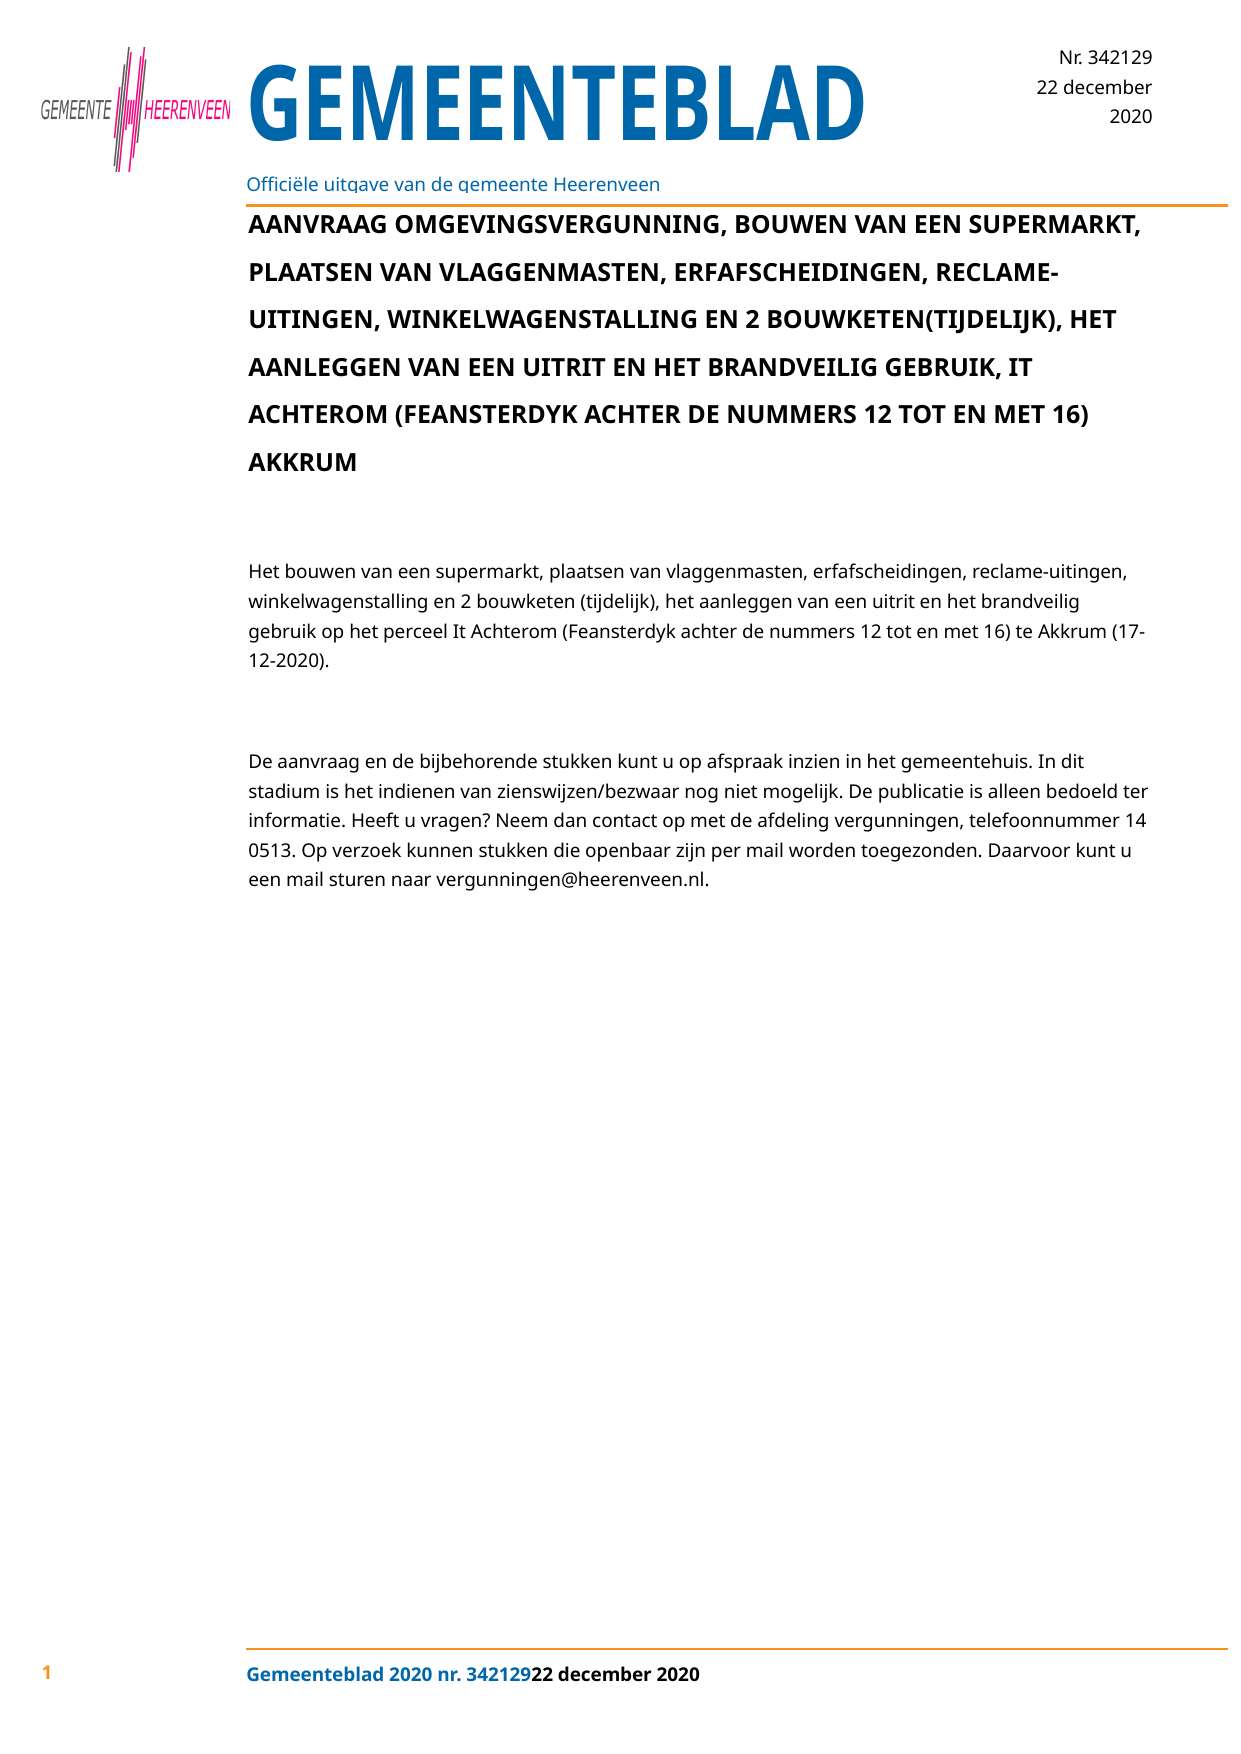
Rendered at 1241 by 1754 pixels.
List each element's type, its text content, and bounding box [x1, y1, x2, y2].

text Het bouwen van een supermarkt, plaatsen van vlaggenmasten, erfafscheidingen, reclame-uitingen, winkelwagenstalling en 2 bouwketen (tijdelijk), het aanleggen van een uitrit en het brandveilig gebruik op het perceel It Achterom (Feansterdyk achter de nummers 12 tot en met 16) te Akkrum (17-12-2020). [248, 559, 1152, 673]
text De aanvraag en de bijbehorende stukken kunt u op afspraak inzien in het gemeentehuis. In dit stadium is het indienen van zienswijzen/bezwaar nog niet mogelijk. De publicatie is alleen bedoeld ter informatie. Heeft u vragen? Neem dan contact op met de afdeling vergunningen, telefoonnummer 14 0513. Op verzoek kunnen stukken die openbaar zijn per mail worden toegezonden. Daarvoor kunt u een mail sturen naar vergunningen@heerenveen.nl. [248, 748, 1152, 892]
text AANVRAAG OMGEVINGSVERGUNNING, BOUWEN VAN EEN SUPERMARKT, PLAATSEN VAN VLAGGENMASTEN, ERFAFSCHEIDINGEN, RECLAME-UITINGEN, WINKELWAGENSTALLING EN 2 BOUWKETEN(TIJDELIJK), HET AANLEGGEN VAN EEN UITRIT EN HET BRANDVEILIG GEBRUIK, IT ACHTEROM (FEANSTERDYK ACHTER DE NUMMERS 12 TOT EN MET 16) AKKRUM [248, 207, 1152, 479]
picture [41, 47, 231, 172]
